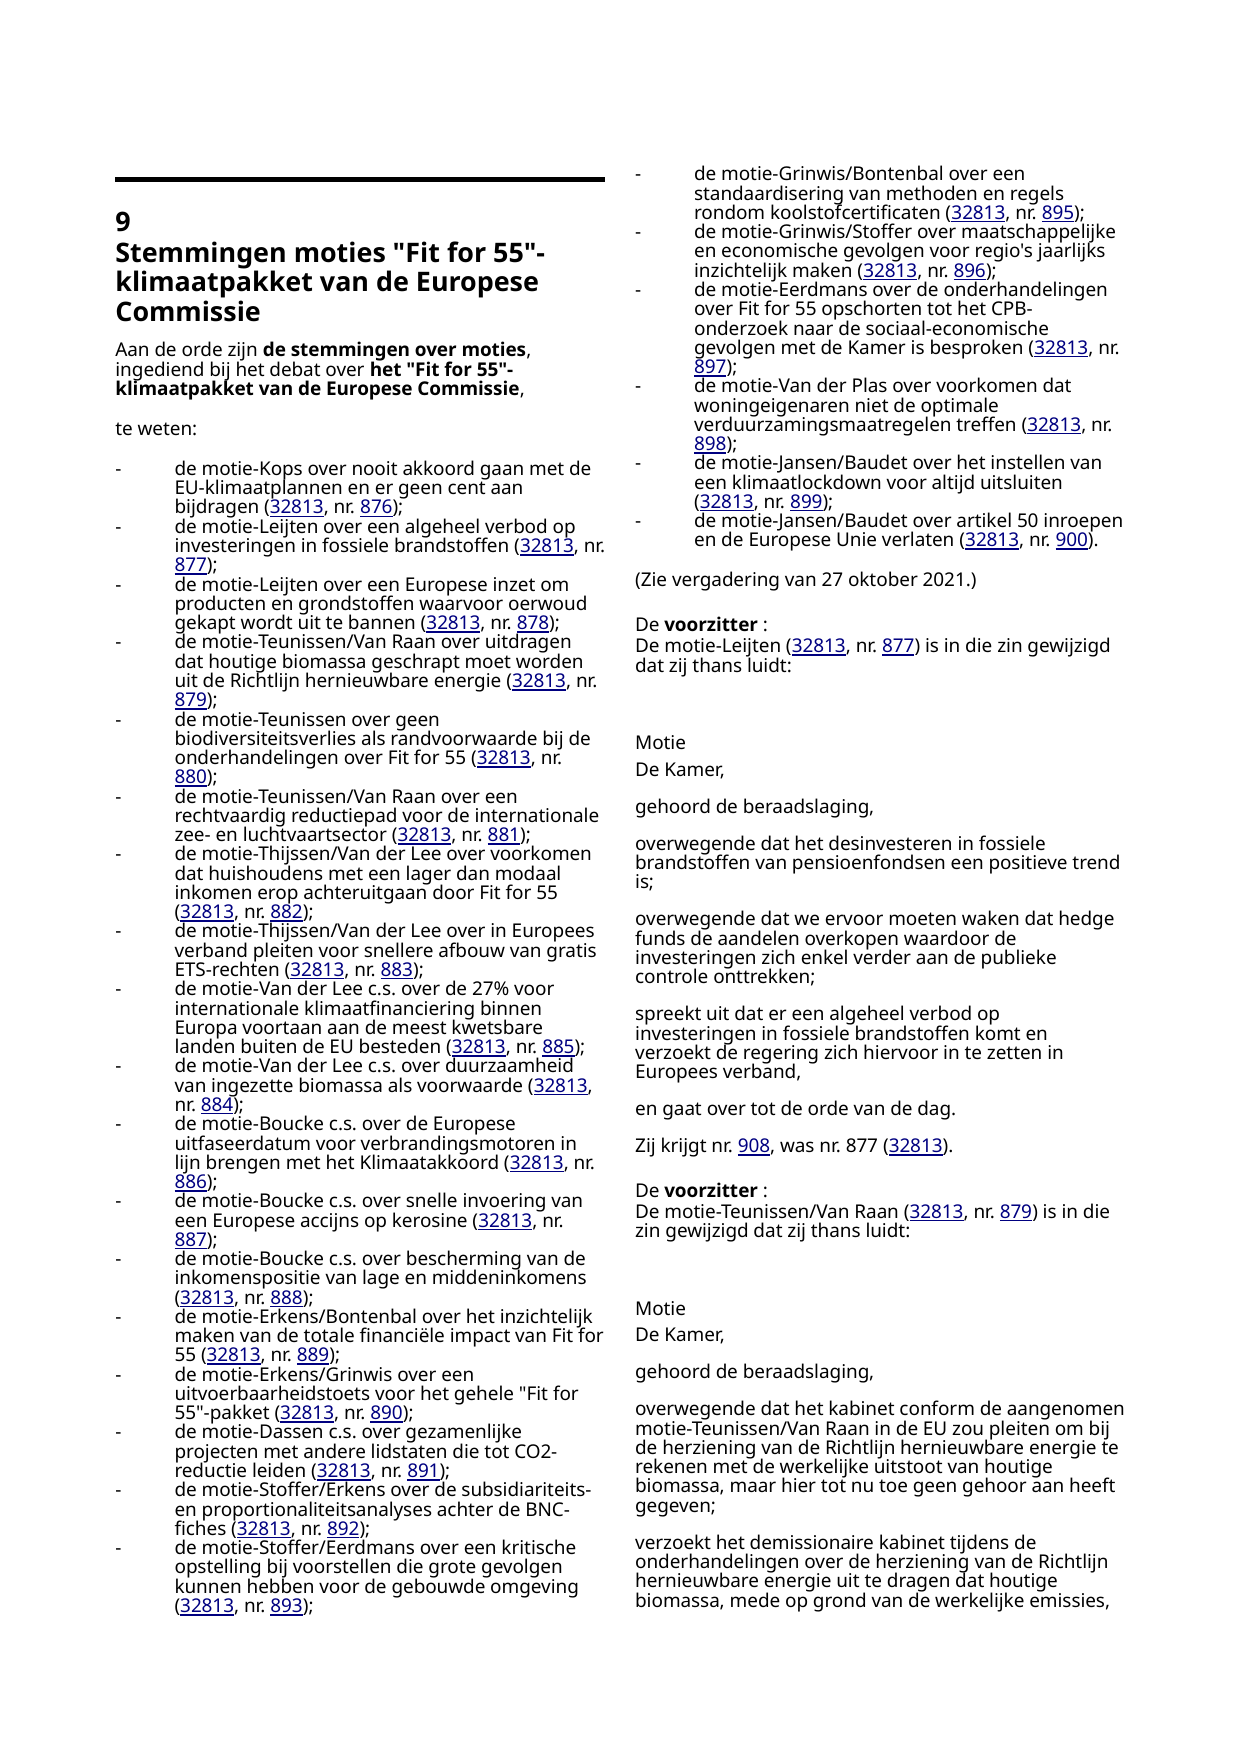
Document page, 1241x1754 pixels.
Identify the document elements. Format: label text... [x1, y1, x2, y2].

text Stemmingen moties "Fit for 55"-klimaatpakket van de Europese Commissie [115, 239, 605, 341]
text verzoekt het demissionaire kabinet tijdens de onderhandelingen over de herziening van de Richtlijn hernieuwbare energie uit te dragen dat houtige biomassa, mede op grond van de werkelijke emissies, [635, 1534, 1125, 1611]
list de motie-Van der Plas over voorkomen dat woningeigenaren niet de optimale verduurzamingsmaatregelen treffen (32813, nr. 898); [635, 377, 1125, 454]
text en gaat over tot de orde van de dag. [635, 1100, 1125, 1119]
list de motie-Grinwis/Stoffer over maatschappelijke en economische gevolgen voor regio's jaarlijks inzichtelijk maken (32813, nr. 896); [635, 223, 1125, 281]
list de motie-Jansen/Baudet over artikel 50 inroepen en de Europese Unie verlaten (32813, nr. 900). [635, 512, 1125, 551]
text gehoord de beraadslaging, [635, 798, 1125, 817]
text De Kamer, [635, 1326, 1125, 1346]
list de motie-Leijten over een algeheel verbod op investeringen in fossiele brandstoffen (32813, nr. 877); [115, 518, 605, 576]
list de motie-Thijssen/Van der Lee over in Europees verband pleiten voor snellere afbouw van gratis ETS-rechten (32813, nr. 883); [115, 922, 605, 980]
list de motie-Boucke c.s. over de Europese uitfaseerdatum voor verbrandingsmotoren in lijn brengen met het Klimaatakkoord (32813, nr. 886); [115, 1115, 605, 1192]
list de motie-Jansen/Baudet over het instellen van een klimaatlockdown voor altijd uitsluiten (32813, nr. 899); [635, 454, 1125, 512]
list de motie-Erkens/Grinwis over een uitvoerbaarheidstoets voor het gehele "Fit for 55"-pakket (32813, nr. 890); [115, 1366, 605, 1423]
text 9 [115, 203, 605, 239]
text gehoord de beraadslaging, [635, 1363, 1125, 1383]
list de motie-Grinwis/Bontenbal over een standaardisering van methoden en regels rondom koolstofcertificaten (32813, nr. 895); [635, 165, 1125, 223]
text De voorzitter : [635, 1177, 1125, 1203]
text (Zie vergadering van 27 oktober 2021.) [635, 571, 1125, 591]
list de motie-Stoffer/Eerdmans over een kritische opstelling bij voorstellen die grote gevolgen kunnen hebben voor de gebouwde omgeving (32813, nr. 893); [115, 1539, 605, 1616]
list de motie-Van der Lee c.s. over de 27% voor internationale klimaatfinanciering binnen Europa voortaan aan de meest kwetsbare landen buiten de EU besteden (32813, nr. 885); [115, 980, 605, 1057]
list de motie-Erkens/Bontenbal over het inzichtelijk maken van de totale financiële impact van Fit for 55 (32813, nr. 889); [115, 1308, 605, 1366]
text De voorzitter : [635, 612, 1125, 637]
text overwegende dat het desinvesteren in fossiele brandstoffen van pensioenfondsen een positieve trend is; [635, 835, 1125, 893]
list de motie-Leijten over een Europese inzet om producten en grondstoffen waarvoor oerwoud gekapt wordt uit te bannen (32813, nr. 878); [115, 576, 605, 633]
text Motie [635, 1295, 1125, 1321]
list de motie-Boucke c.s. over snelle invoering van een Europese accijns op kerosine (32813, nr. 887); [115, 1192, 605, 1250]
text overwegende dat we ervoor moeten waken dat hedge funds de aandelen overkopen waardoor de investeringen zich enkel verder aan de publieke controle onttrekken; [635, 910, 1125, 987]
list de motie-Thijssen/Van der Lee over voorkomen dat huishoudens met een lager dan modaal inkomen erop achteruitgaan door Fit for 55 (32813, nr. 882); [115, 845, 605, 922]
list de motie-Kops over nooit akkoord gaan met de EU-klimaatplannen en er geen cent aan bijdragen (32813, nr. 876); [115, 460, 605, 518]
text De motie-Leijten (32813, nr. 877) is in die zin gewijzigd dat zij thans luidt: [635, 637, 1125, 676]
list de motie-Eerdmans over de onderhandelingen over Fit for 55 opschorten tot het CPB-onderzoek naar de sociaal-economische gevolgen met de Kamer is besproken (32813, nr. 897); [635, 281, 1125, 377]
text De Kamer, [635, 761, 1125, 780]
list de motie-Boucke c.s. over bescherming van de inkomenspositie van lage en middeninkomens (32813, nr. 888); [115, 1250, 605, 1308]
list de motie-Stoffer/Erkens over de subsidiariteits- en proportionaliteitsanalyses achter de BNC-fiches (32813, nr. 892); [115, 1481, 605, 1539]
list de motie-Van der Lee c.s. over duurzaamheid van ingezette biomassa als voorwaarde (32813, nr. 884); [115, 1057, 605, 1115]
text overwegende dat het kabinet conform de aangenomen motie-Teunissen/Van Raan in de EU zou pleiten om bij de herziening van de Richtlijn hernieuwbare energie te rekenen met de werkelijke uitstoot van houtige biomassa, maar hier tot nu toe geen gehoor aan heeft gegeven; [635, 1400, 1125, 1516]
list de motie-Teunissen over geen biodiversiteitsverlies als randvoorwaarde bij de onderhandelingen over Fit for 55 (32813, nr. 880); [115, 711, 605, 788]
list de motie-Dassen c.s. over gezamenlijke projecten met andere lidstaten die tot CO2-reductie leiden (32813, nr. 891); [115, 1423, 605, 1481]
list de motie-Teunissen/Van Raan over uitdragen dat houtige biomassa geschrapt moet worden uit de Richtlijn hernieuwbare energie (32813, nr. 879); [115, 633, 605, 711]
text Zij krijgt nr. 908, was nr. 877 (32813). [635, 1137, 1125, 1156]
text Motie [635, 729, 1125, 755]
text te weten: [115, 420, 605, 439]
text Aan de orde zijn de stemmingen over moties, ingediend bij het debat over het "Fit for 55"-klimaatpakket van de Europese Commissie, [115, 341, 605, 399]
list de motie-Teunissen/Van Raan over een rechtvaardig reductiepad voor de internationale zee- en luchtvaartsector (32813, nr. 881); [115, 788, 605, 845]
text spreekt uit dat er een algeheel verbod op investeringen in fossiele brandstoffen komt en verzoekt de regering zich hiervoor in te zetten in Europees verband, [635, 1005, 1125, 1082]
text De motie-Teunissen/Van Raan (32813, nr. 879) is in die zin gewijzigd dat zij thans luidt: [635, 1203, 1125, 1241]
